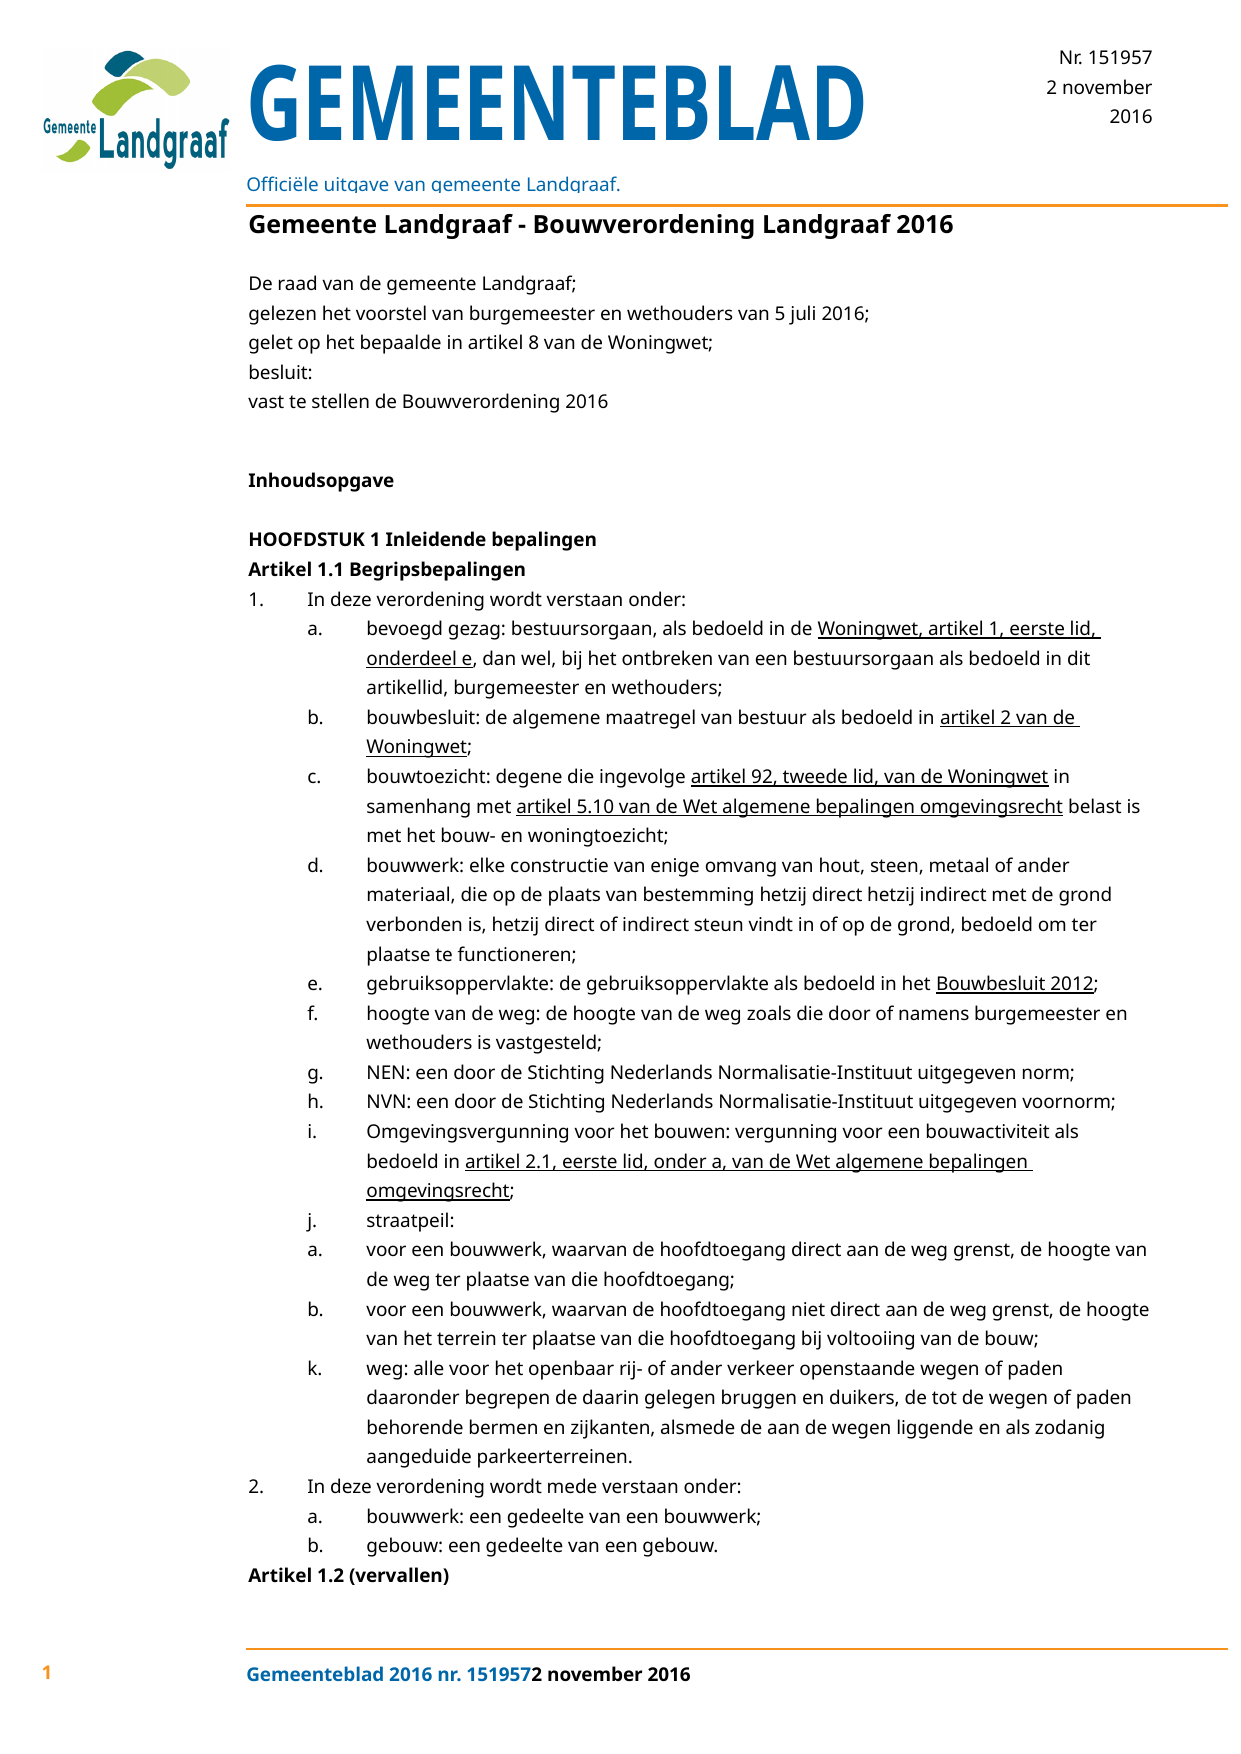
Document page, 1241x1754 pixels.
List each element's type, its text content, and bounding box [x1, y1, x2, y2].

list Omgevingsvergunning voor het bouwen: vergunning voor een bouwactiviteit als bedoeld in artikel 2.1, eerste lid, onder a, van de Wet algemene bepalingen omgevingsrecht; [307, 1118, 1152, 1203]
list NEN: een door de Stichting Nederlands Normalisatie-Instituut uitgegeven norm; [307, 1059, 1152, 1085]
text Artikel 1.1 Begripsbepalingen [248, 556, 1152, 582]
text Gemeente Landgraaf - Bouwverordening Landgraaf 2016 [248, 207, 1152, 241]
list bevoegd gezag: bestuursorgaan, als bedoeld in de Woningwet, artikel 1, eerste lid, onderdeel e, dan wel, bij het ontbreken van een bestuursorgaan als bedoeld in dit artikellid, burgemeester en wethouders; [307, 615, 1152, 700]
text gelezen het voorstel van burgemeester en wethouders van 5 juli 2016; [248, 300, 1152, 326]
text besluit: [248, 359, 1152, 385]
list straatpeil: [307, 1207, 1152, 1233]
list weg: alle voor het openbaar rij- of ander verkeer openstaande wegen of paden daaronder begrepen de daarin gelegen bruggen en duikers, de tot de wegen of paden behorende bermen en zijkanten, alsmede de aan de wegen liggende en als zodanig aangeduide parkeerterreinen. [307, 1355, 1152, 1469]
list In deze verordening wordt mede verstaan onder: [248, 1473, 1152, 1499]
list bouwtoezicht: degene die ingevolge artikel 92, tweede lid, van de Woningwet in samenhang met artikel 5.10 van de Wet algemene bepalingen omgevingsrecht belast is met het bouw- en woningtoezicht; [307, 763, 1152, 848]
list NVN: een door de Stichting Nederlands Normalisatie-Instituut uitgegeven voornorm; [307, 1089, 1152, 1114]
list bouwwerk: elke constructie van enige omvang van hout, steen, metaal of ander materiaal, die op de plaats van bestemming hetzij direct hetzij indirect met de grond verbonden is, hetzij direct of indirect steun vindt in of op de grond, bedoeld om ter plaatse te functioneren; [307, 852, 1152, 967]
list gebouw: een gedeelte van een gebouw. [307, 1532, 1152, 1558]
list In deze verordening wordt verstaan onder: [248, 586, 1152, 612]
text De raad van de gemeente Landgraaf; [248, 270, 1152, 296]
text vast te stellen de Bouwverordening 2016 [248, 389, 1152, 414]
list bouwbesluit: de algemene maatregel van bestuur als bedoeld in artikel 2 van de Woningwet; [307, 704, 1152, 759]
text Artikel 1.2 (vervallen) [248, 1562, 1152, 1588]
picture [41, 47, 231, 172]
text Inhoudsopgave [248, 467, 1152, 493]
list bouwwerk: een gedeelte van een bouwwerk; [307, 1503, 1152, 1529]
text gelet op het bepaalde in artikel 8 van de Woningwet; [248, 329, 1152, 355]
list gebruiksoppervlakte: de gebruiksoppervlakte als bedoeld in het Bouwbesluit 2012; [307, 970, 1152, 996]
list hoogte van de weg: de hoogte van de weg zoals die door of namens burgemeester en wethouders is vastgesteld; [307, 1000, 1152, 1055]
list voor een bouwwerk, waarvan de hoofdtoegang niet direct aan de weg grenst, de hoogte van het terrein ter plaatse van die hoofdtoegang bij voltooiing van de bouw; [307, 1296, 1152, 1351]
text HOOFDSTUK 1 Inleidende bepalingen [248, 527, 1152, 552]
list voor een bouwwerk, waarvan de hoofdtoegang direct aan de weg grenst, de hoogte van de weg ter plaatse van die hoofdtoegang; [307, 1237, 1152, 1292]
